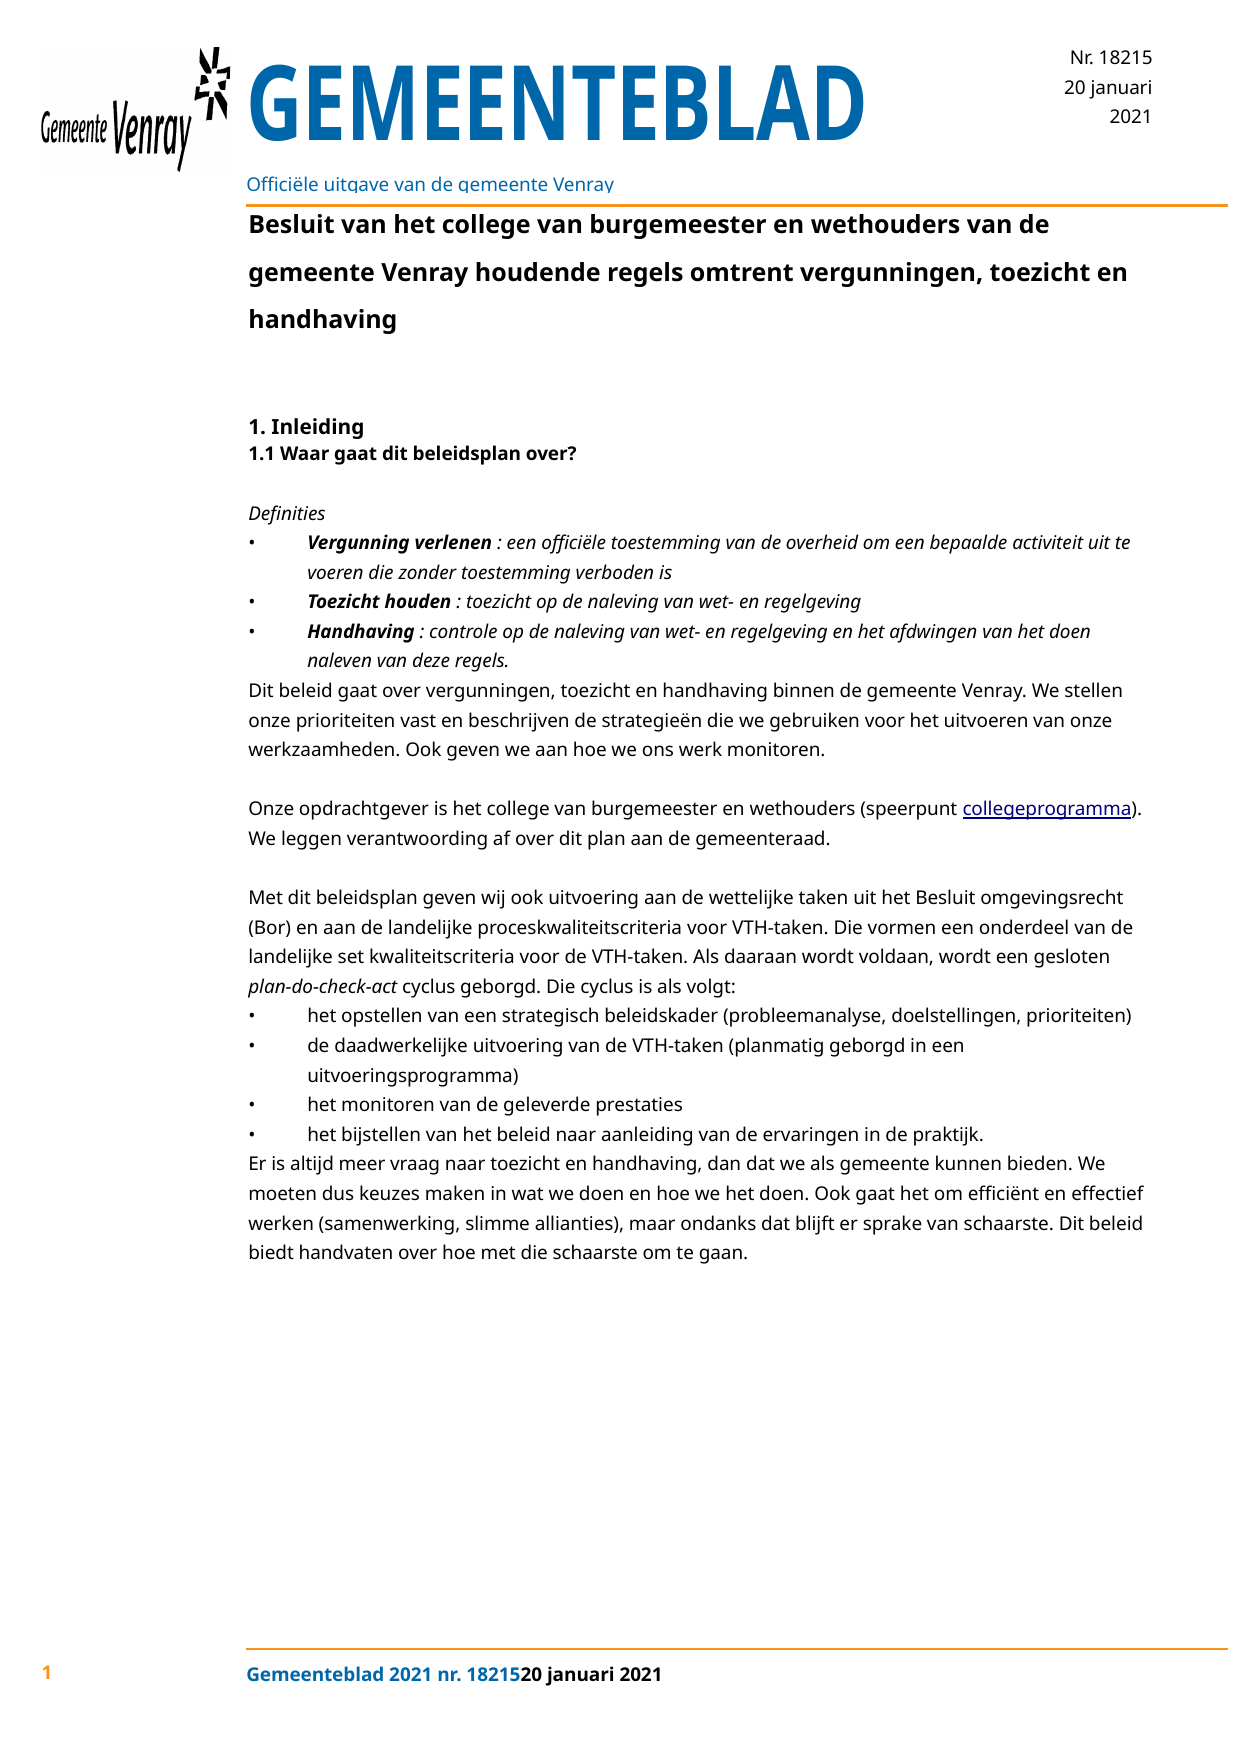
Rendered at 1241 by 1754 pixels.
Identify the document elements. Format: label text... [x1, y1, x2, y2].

text Dit beleid gaat over vergunningen, toezicht en handhaving binnen de gemeente Venray. We stellen onze prioriteiten vast en beschrijven de strategieën die we gebruiken voor het uitvoeren van onze werkzaamheden. Ook geven we aan hoe we ons werk monitoren. [248, 677, 1152, 762]
list het monitoren van de geleverde prestaties [248, 1091, 1152, 1117]
list Vergunning verlenen : een officiële toestemming van de overheid om een bepaalde activiteit uit te voeren die zonder toestemming verboden is [248, 529, 1152, 584]
text Er is altijd meer vraag naar toezicht en handhaving, dan dat we als gemeente kunnen bieden. We moeten dus keuzes maken in wat we doen en hoe we het doen. Ook gaat het om efficiënt en effectief werken (samenwerking, slimme allianties), maar ondanks dat blijft er sprake van schaarste. Dit beleid biedt handvaten over hoe met die schaarste om te gaan. [248, 1151, 1152, 1265]
list de daadwerkelijke uitvoering van de VTH-taken (planmatig geborgd in een uitvoeringsprogramma) [248, 1032, 1152, 1087]
list Toezicht houden : toezicht op de naleving van wet- en regelgeving [248, 588, 1152, 614]
text Onze opdrachtgever is het college van burgemeester en wethouders (speerpunt collegeprogramma). We leggen verantwoording af over dit plan aan de gemeenteraad. [248, 796, 1152, 851]
list het bijstellen van het beleid naar aanleiding van de ervaringen in de praktijk. [248, 1121, 1152, 1147]
list het opstellen van een strategisch beleidskader (probleemanalyse, doelstellingen, prioriteiten) [248, 1003, 1152, 1028]
text 1.1 Waar gaat dit beleidsplan over? [248, 441, 1152, 466]
list Handhaving : controle op de naleving van wet- en regelgeving en het afdwingen van het doen naleven van deze regels. [248, 618, 1152, 673]
text 1. Inleiding [248, 412, 1152, 441]
picture [41, 47, 231, 172]
text Met dit beleidsplan geven wij ook uitvoering aan de wettelijke taken uit het Besluit omgevingsrecht (Bor) en aan de landelijke proceskwaliteitscriteria voor VTH-taken. Die vormen een onderdeel van de landelijke set kwaliteitscriteria voor de VTH-taken. Als daaraan wordt voldaan, wordt een gesloten plan-do-check-act cyclus geborgd. Die cyclus is als volgt: [248, 884, 1152, 999]
text Besluit van het college van burgemeester en wethouders van de gemeente Venray houdende regels omtrent vergunningen, toezicht en handhaving [248, 207, 1152, 336]
text Definities [248, 500, 1152, 525]
